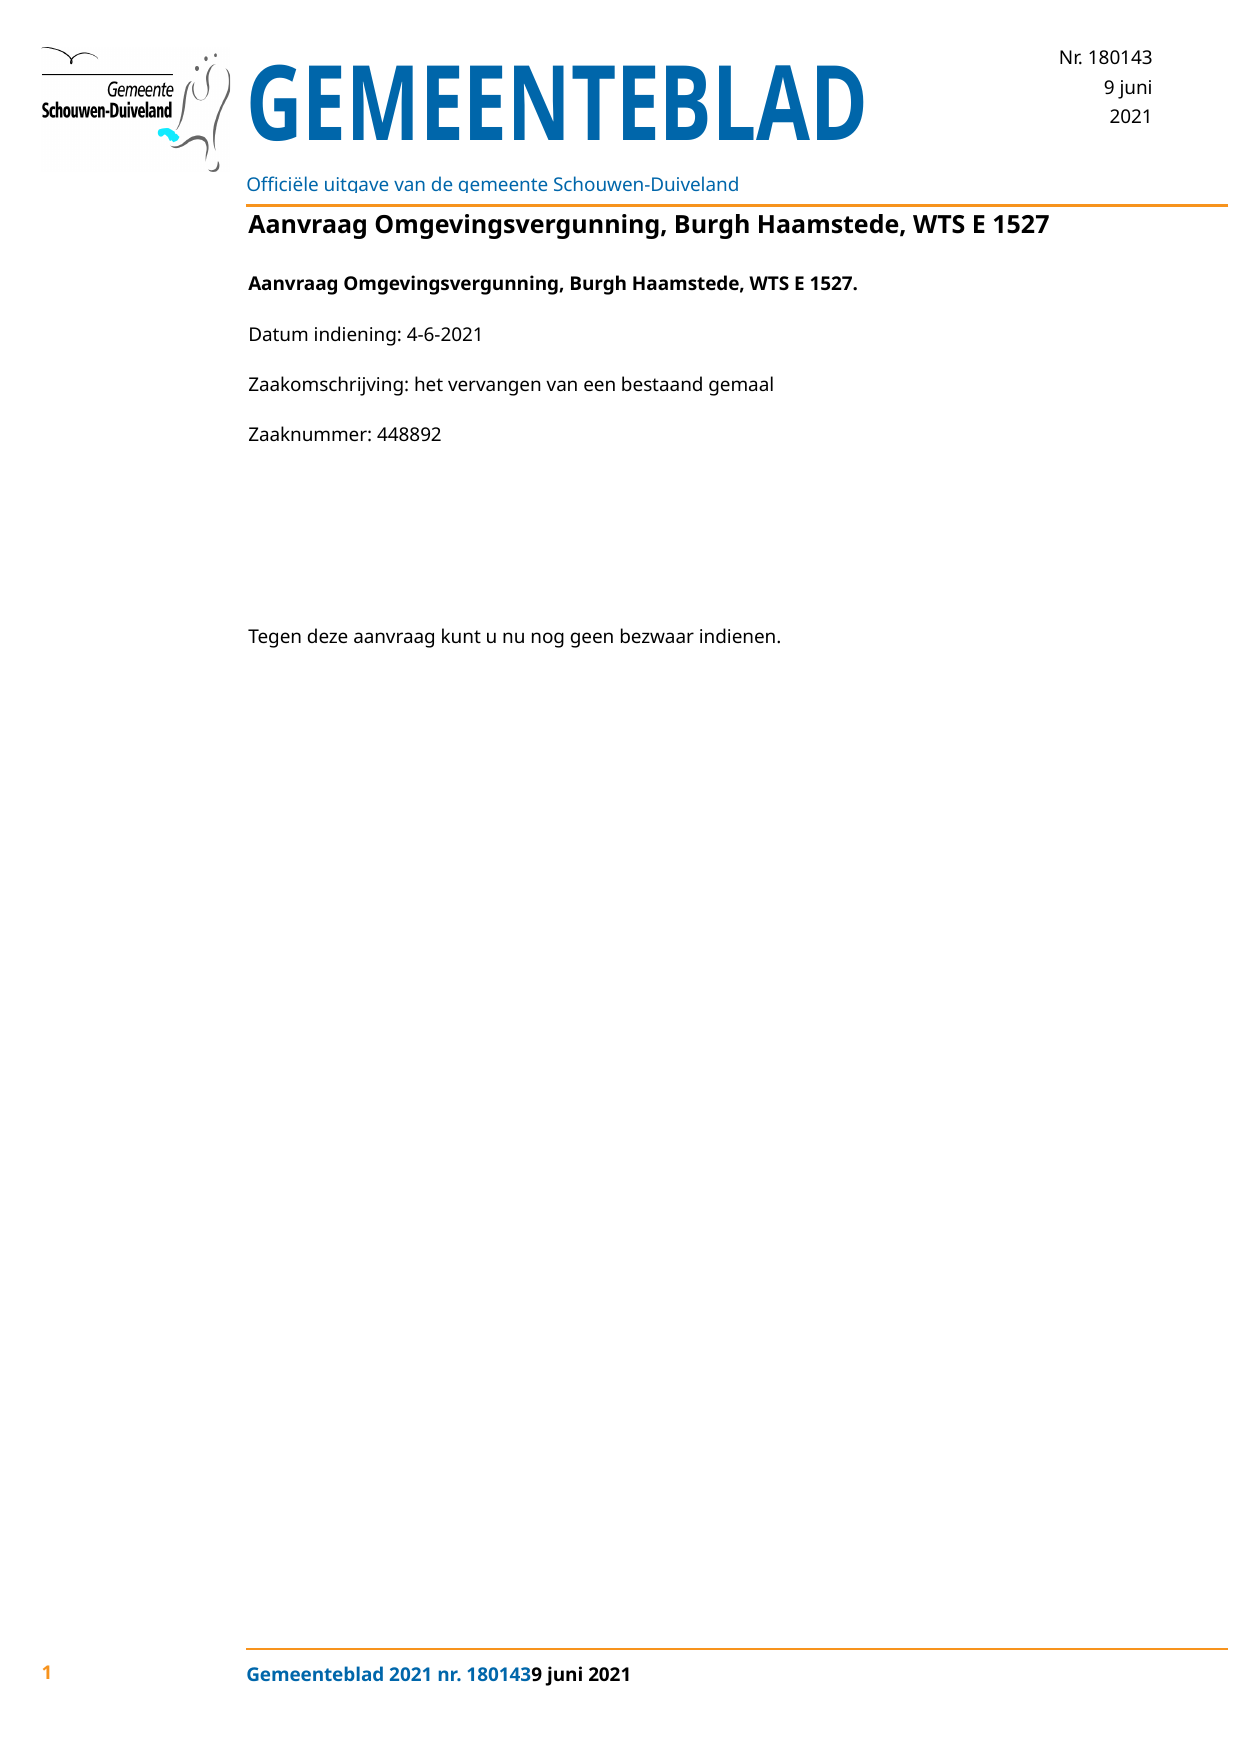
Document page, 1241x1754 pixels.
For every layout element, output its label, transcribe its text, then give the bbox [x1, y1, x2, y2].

text Zaakomschrijving: het vervangen van een bestaand gemaal [248, 371, 1152, 397]
text Aanvraag Omgevingsvergunning, Burgh Haamstede, WTS E 1527. [248, 270, 1152, 296]
text Aanvraag Omgevingsvergunning, Burgh Haamstede, WTS E 1527 [248, 207, 1152, 241]
picture [41, 47, 231, 172]
text Datum indiening: 4-6-2021 [248, 321, 1152, 346]
text Tegen deze aanvraag kunt u nu nog geen bezwaar indienen. [248, 623, 1152, 649]
text Zaaknummer: 448892 [248, 422, 1152, 447]
